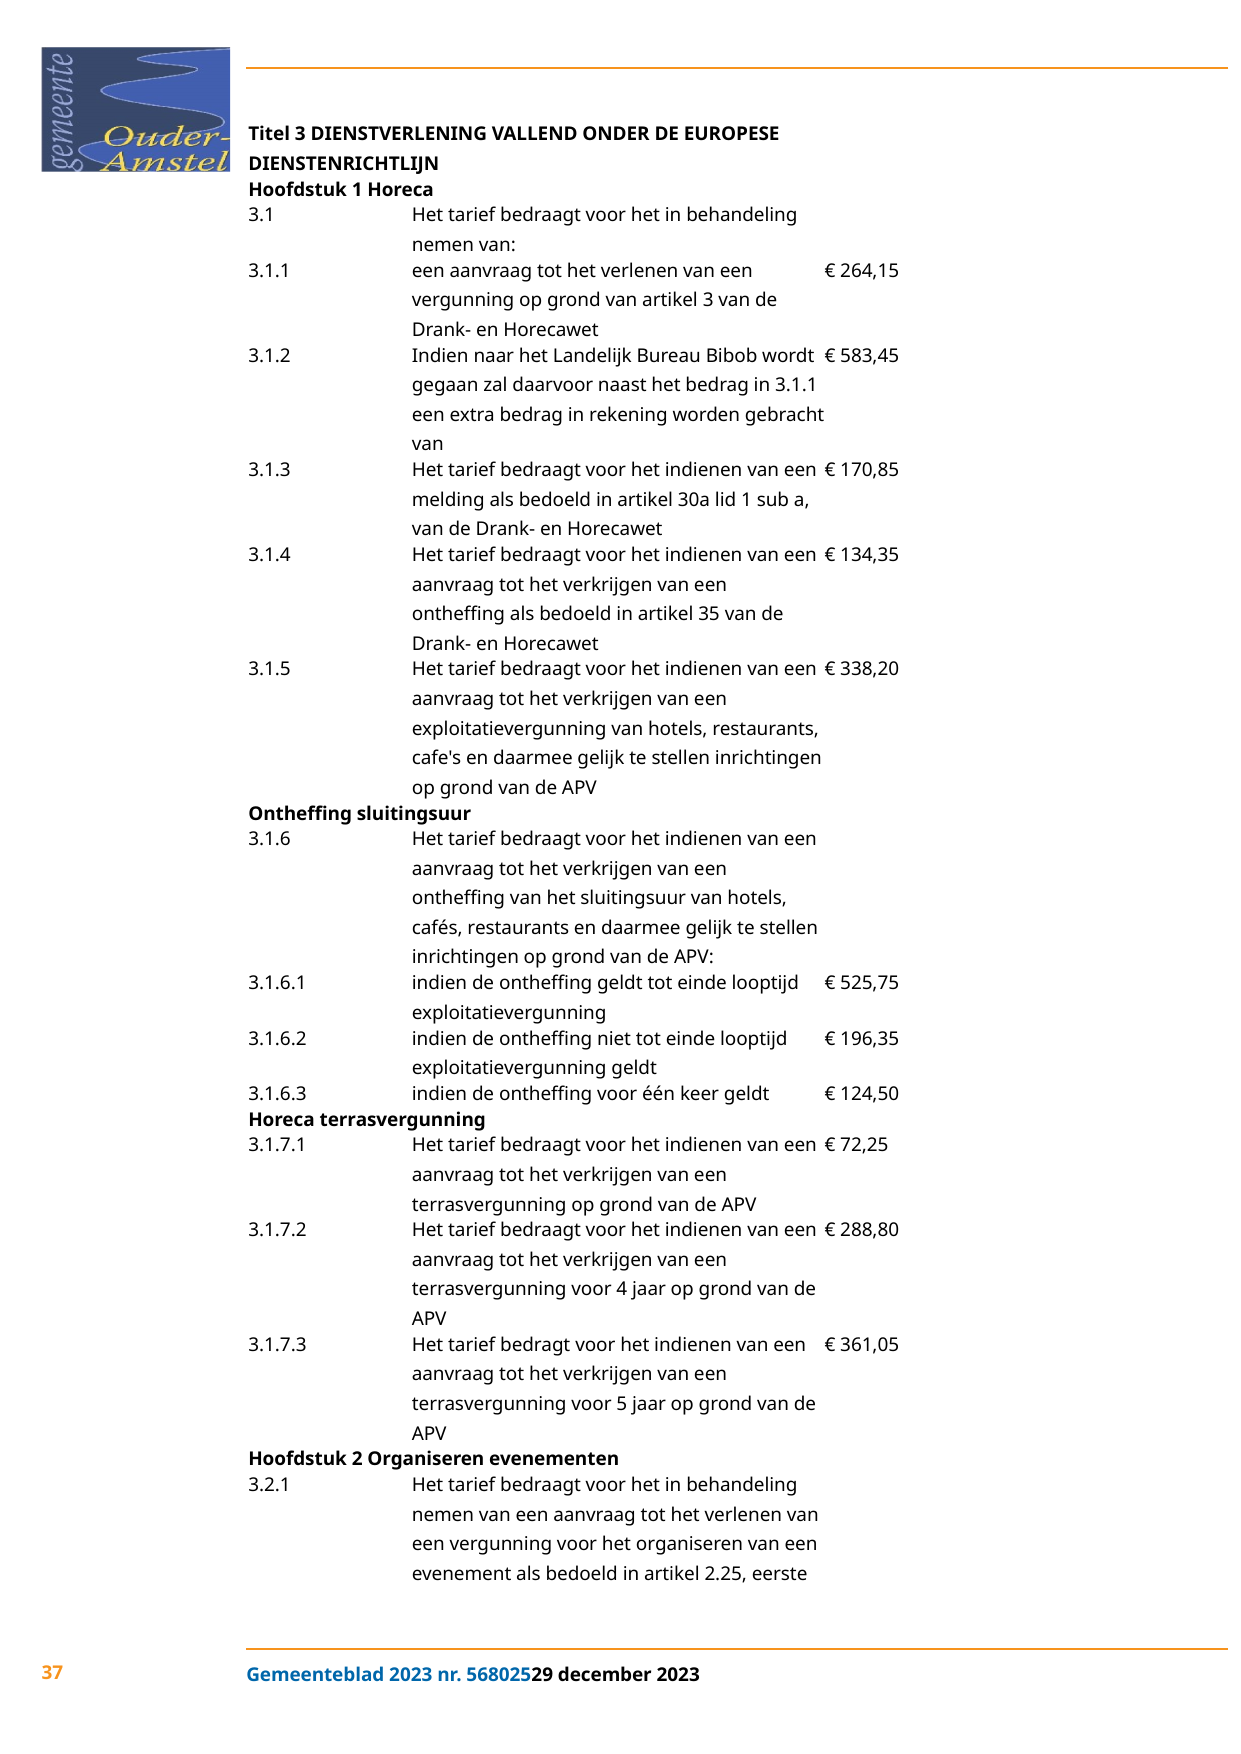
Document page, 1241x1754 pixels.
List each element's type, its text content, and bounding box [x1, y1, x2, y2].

table_cell 3.1.6.3 [248, 1080, 412, 1106]
table_cell € 170,85 [824, 456, 988, 541]
table_cell Het tarief bedraagt voor het indienen van een aanvraag tot het verkrijgen van een terrasvergunning op grond van de APV [412, 1132, 824, 1216]
table_cell een aanvraag tot het verlenen van een vergunning op grond van artikel 3 van de Drank- en Horecawet [412, 257, 824, 342]
table_cell [824, 202, 988, 257]
table_cell [824, 825, 988, 969]
table_cell [412, 95, 824, 121]
table_cell Het tarief bedragt voor het indienen van een aanvraag tot het verkrijgen van een terrasvergunning voor 5 jaar op grond van de APV [412, 1331, 824, 1445]
table_cell 3.2.1 [248, 1471, 412, 1586]
table_cell € 338,20 [824, 656, 988, 800]
table_cell Het tarief bedraagt voor het indienen van een melding als bedoeld in artikel 30a lid 1 sub a, van de Drank- en Horecawet [412, 456, 824, 541]
table_cell 3.1.7.3 [248, 1331, 412, 1445]
table_cell [824, 800, 988, 825]
table_cell € 583,45 [824, 342, 988, 456]
table_cell € 124,50 [824, 1080, 988, 1106]
table_cell 3.1.5 [248, 656, 412, 800]
table_cell [824, 95, 988, 121]
table_cell 3.1.6 [248, 825, 412, 969]
table_cell [824, 1106, 988, 1132]
table_cell € 361,05 [824, 1331, 988, 1445]
picture [41, 47, 231, 172]
table_cell Het tarief bedraagt voor het indienen van een aanvraag tot het verkrijgen van een ontheffing van het sluitingsuur van hotels, cafés, restaurants en daarmee gelijk te stellen inrichtingen op grond van de APV: [412, 825, 824, 969]
table_cell 3.1.7.2 [248, 1216, 412, 1331]
table_cell 3.1.6.1 [248, 970, 412, 1025]
table_cell Horeca terrasvergunning [248, 1106, 824, 1132]
table_cell € 72,25 [824, 1132, 988, 1216]
table_cell 3.1.1 [248, 257, 412, 342]
table_cell 3.1.7.1 [248, 1132, 412, 1216]
table_cell 3.1.4 [248, 541, 412, 656]
table_cell € 196,35 [824, 1025, 988, 1080]
table_cell Het tarief bedraagt voor het in behandeling nemen van: [412, 202, 824, 257]
table_cell [248, 95, 412, 121]
table_cell [824, 1471, 988, 1586]
table_cell 3.1 [248, 202, 412, 257]
table_cell indien de ontheffing niet tot einde looptijd exploitatievergunning geldt [412, 1025, 824, 1080]
table_cell [824, 1445, 988, 1471]
table_cell Het tarief bedraagt voor het indienen van een aanvraag tot het verkrijgen van een terrasvergunning voor 4 jaar op grond van de APV [412, 1216, 824, 1331]
table_cell Het tarief bedraagt voor het in behandeling nemen van een aanvraag tot het verlenen van een vergunning voor het organiseren van een evenement als bedoeld in artikel 2.25, eerste [412, 1471, 824, 1586]
table_cell indien de ontheffing voor één keer geldt [412, 1080, 824, 1106]
table_cell Het tarief bedraagt voor het indienen van een aanvraag tot het verkrijgen van een exploitatievergunning van hotels, restaurants, cafe's en daarmee gelijk te stellen inrichtingen op grond van de APV [412, 656, 824, 800]
table_cell [824, 121, 988, 176]
table_cell Hoofdstuk 1 Horeca [248, 176, 824, 202]
table_cell [824, 176, 988, 202]
table_cell Indien naar het Landelijk Bureau Bibob wordt gegaan zal daarvoor naast het bedrag in 3.1.1 een extra bedrag in rekening worden gebracht van [412, 342, 824, 456]
table_cell € 288,80 [824, 1216, 988, 1331]
table_cell 3.1.2 [248, 342, 412, 456]
table_cell Titel 3 DIENSTVERLENING VALLEND ONDER DE EUROPESE DIENSTENRICHTLIJN [248, 121, 824, 176]
table_cell Ontheffing sluitingsuur [248, 800, 824, 825]
table_cell € 264,15 [824, 257, 988, 342]
table_cell Hoofdstuk 2 Organiseren evenementen [248, 1445, 824, 1471]
table_cell 3.1.6.2 [248, 1025, 412, 1080]
table_cell 3.1.3 [248, 456, 412, 541]
table_cell € 134,35 [824, 541, 988, 656]
table_cell € 525,75 [824, 970, 988, 1025]
table_cell Het tarief bedraagt voor het indienen van een aanvraag tot het verkrijgen van een ontheffing als bedoeld in artikel 35 van de Drank- en Horecawet [412, 541, 824, 656]
table_cell indien de ontheffing geldt tot einde looptijd exploitatievergunning [412, 970, 824, 1025]
